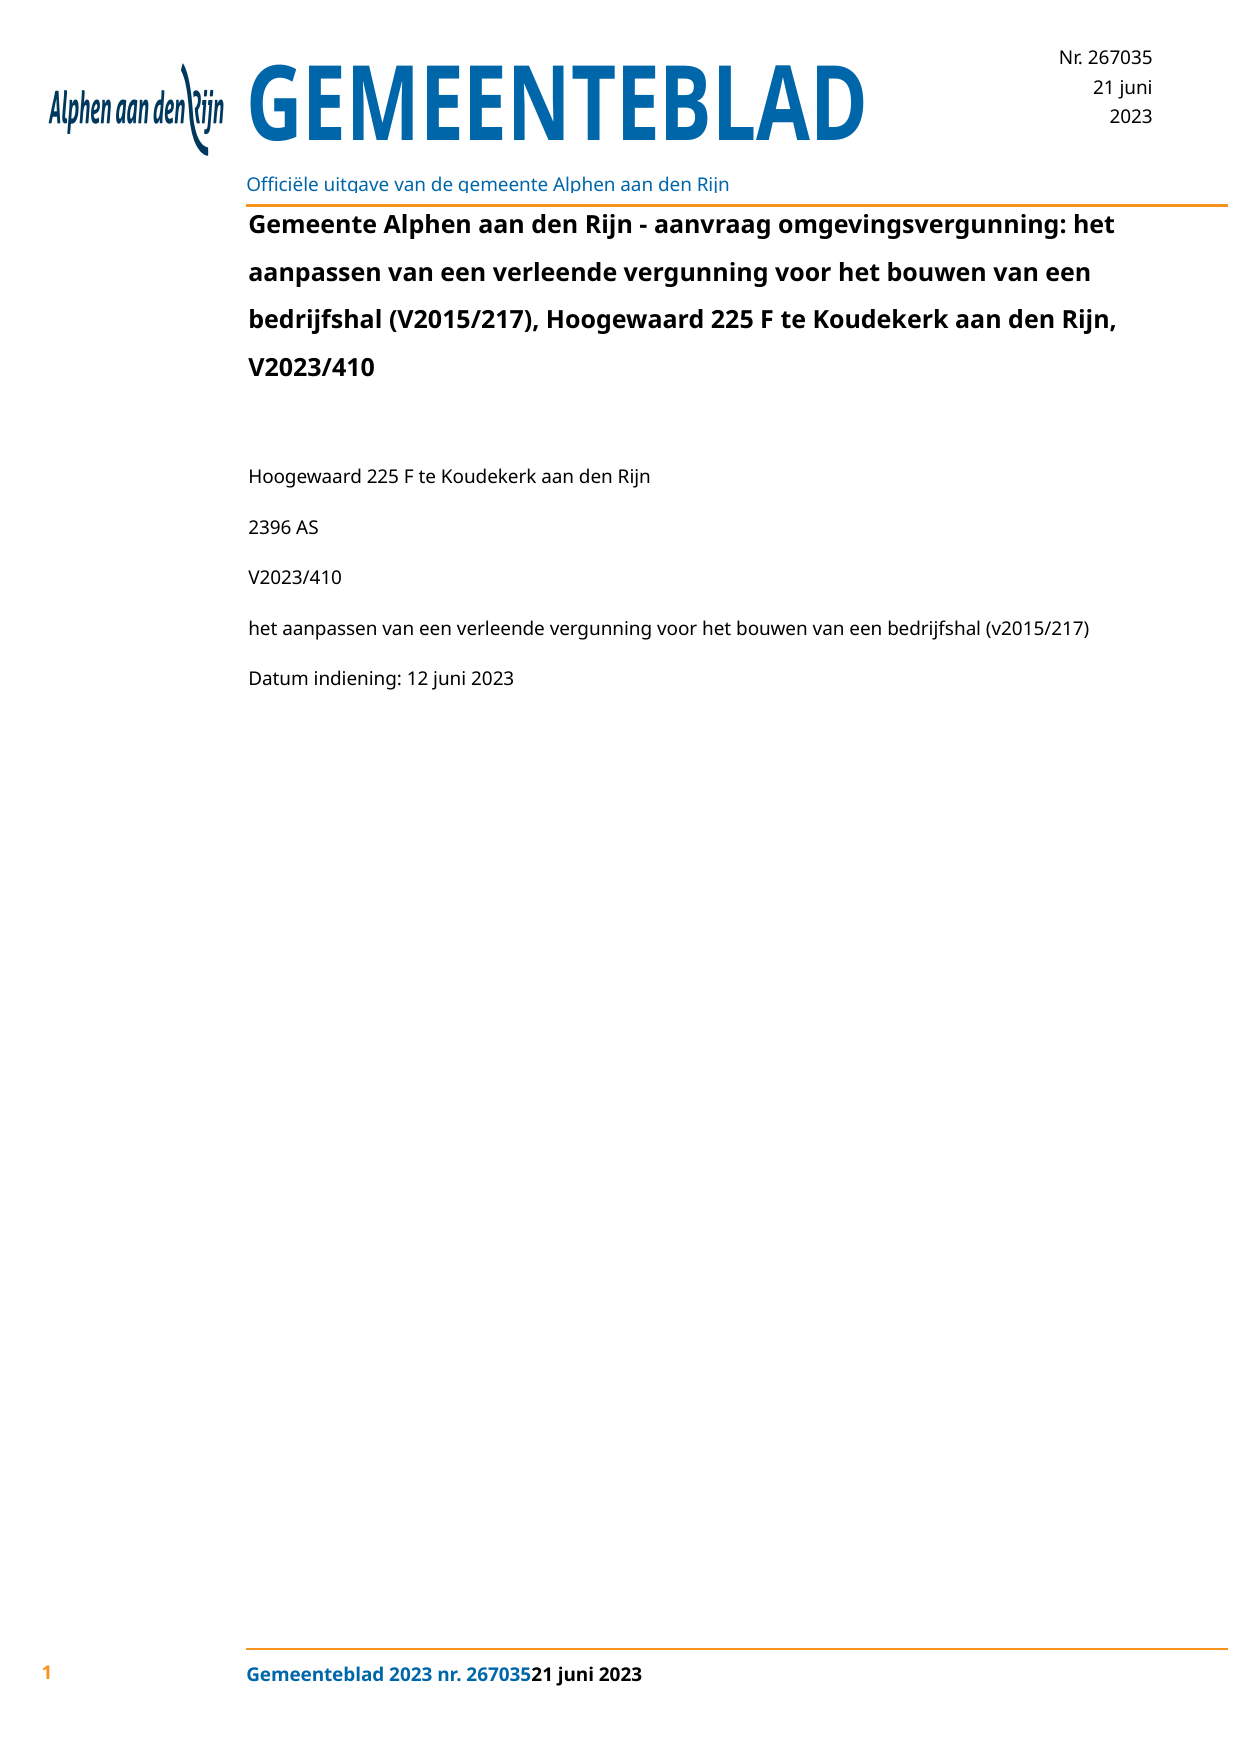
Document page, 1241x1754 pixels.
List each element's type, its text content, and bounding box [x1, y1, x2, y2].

text Datum indiening: 12 juni 2023 [248, 665, 1152, 691]
text Hoogewaard 225 F te Koudekerk aan den Rijn [248, 463, 1152, 489]
picture [41, 47, 231, 172]
text het aanpassen van een verleende vergunning voor het bouwen van een bedrijfshal (v2015/217) [248, 615, 1152, 641]
text Gemeente Alphen aan den Rijn - aanvraag omgevingsvergunning: het aanpassen van een verleende vergunning voor het bouwen van een bedrijfshal (V2015/217), Hoogewaard 225 F te Koudekerk aan den Rijn, V2023/410 [248, 207, 1152, 384]
text V2023/410 [248, 564, 1152, 590]
text 2396 AS [248, 514, 1152, 540]
